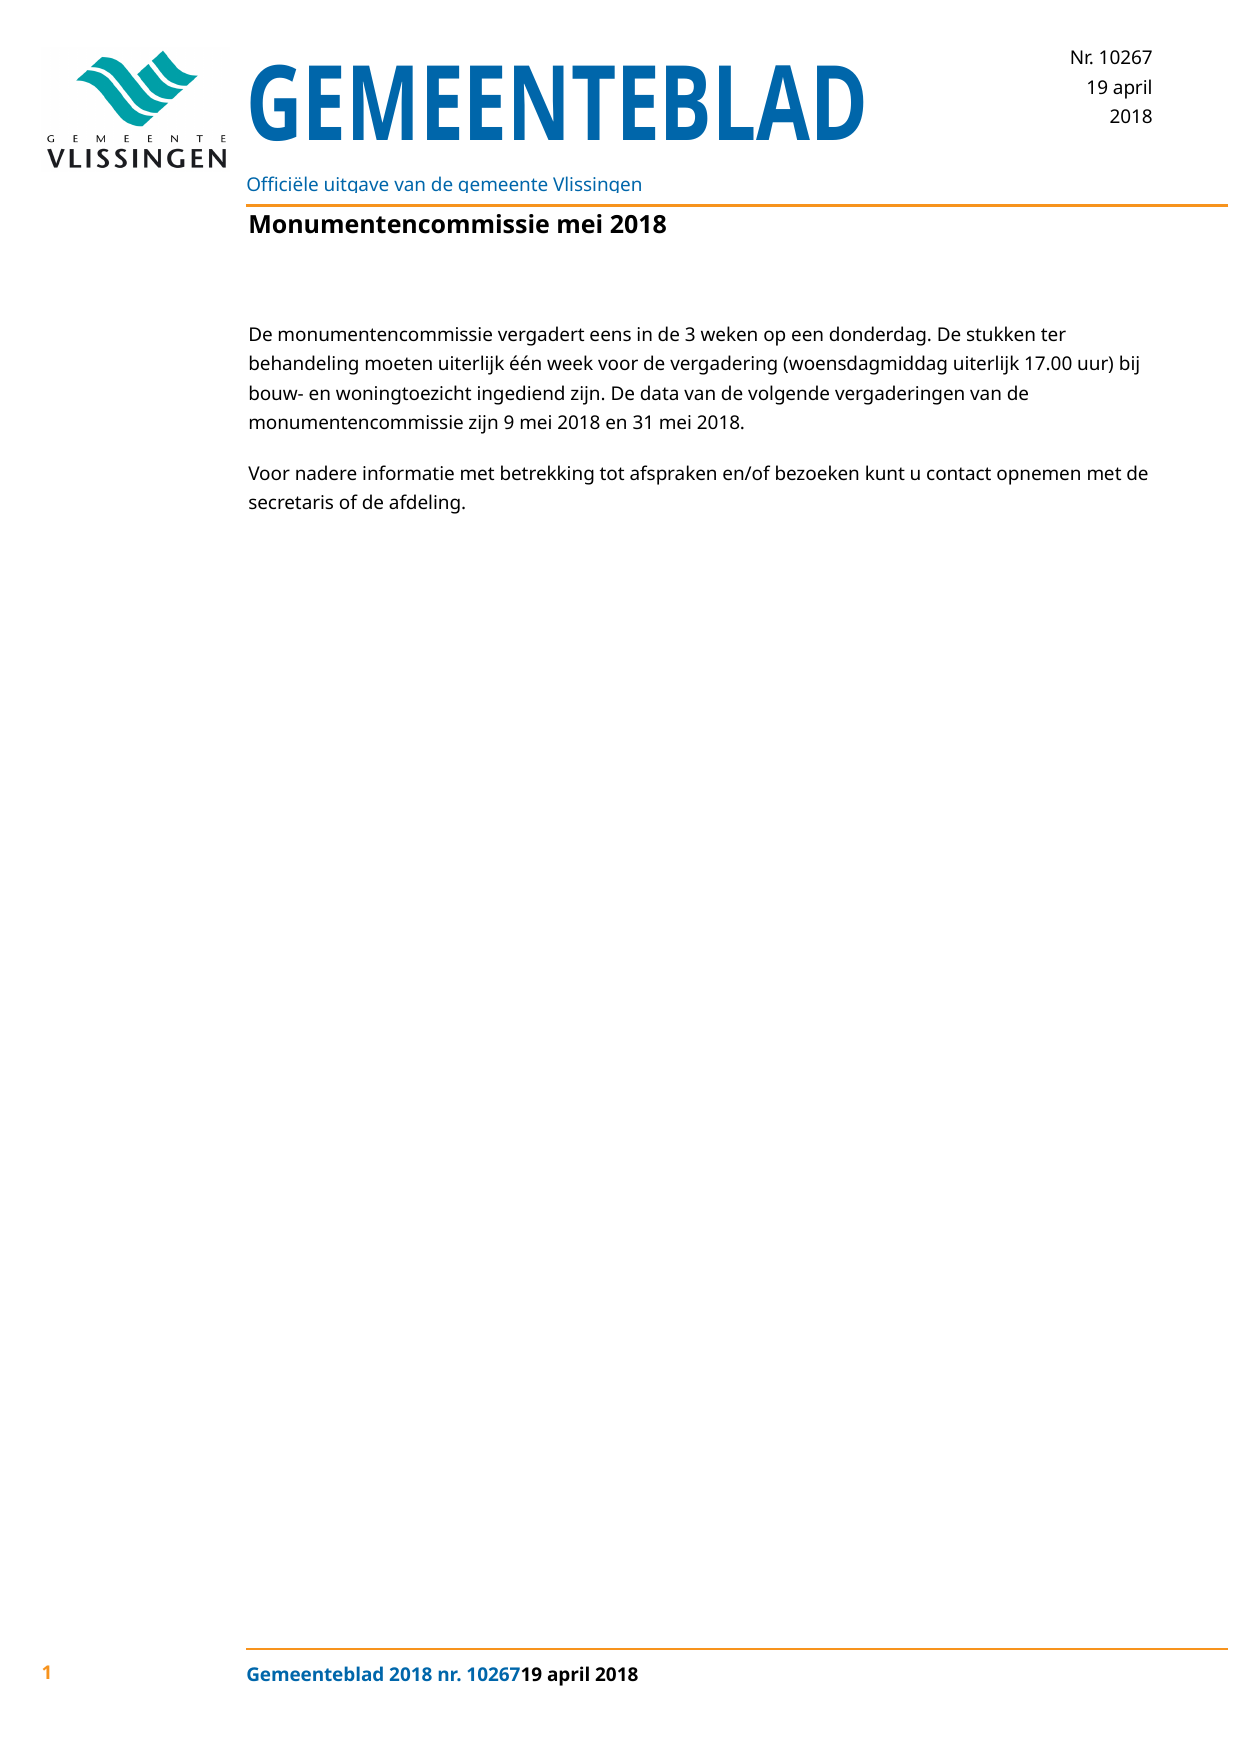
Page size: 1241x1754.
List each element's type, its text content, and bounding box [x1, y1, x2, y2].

picture [41, 47, 231, 172]
text De monumentencommissie vergadert eens in de 3 weken op een donderdag. De stukken ter behandeling moeten uiterlijk één week voor de vergadering (woensdagmiddag uiterlijk 17.00 uur) bij bouw- en woningtoezicht ingediend zijn. De data van de volgende vergaderingen van de monumentencommissie zijn 9 mei 2018 en 31 mei 2018. [248, 321, 1152, 435]
text Voor nadere informatie met betrekking tot afspraken en/of bezoeken kunt u contact opnemen met de secretaris of de afdeling. [248, 460, 1152, 515]
text Monumentencommissie mei 2018 [248, 207, 1152, 241]
